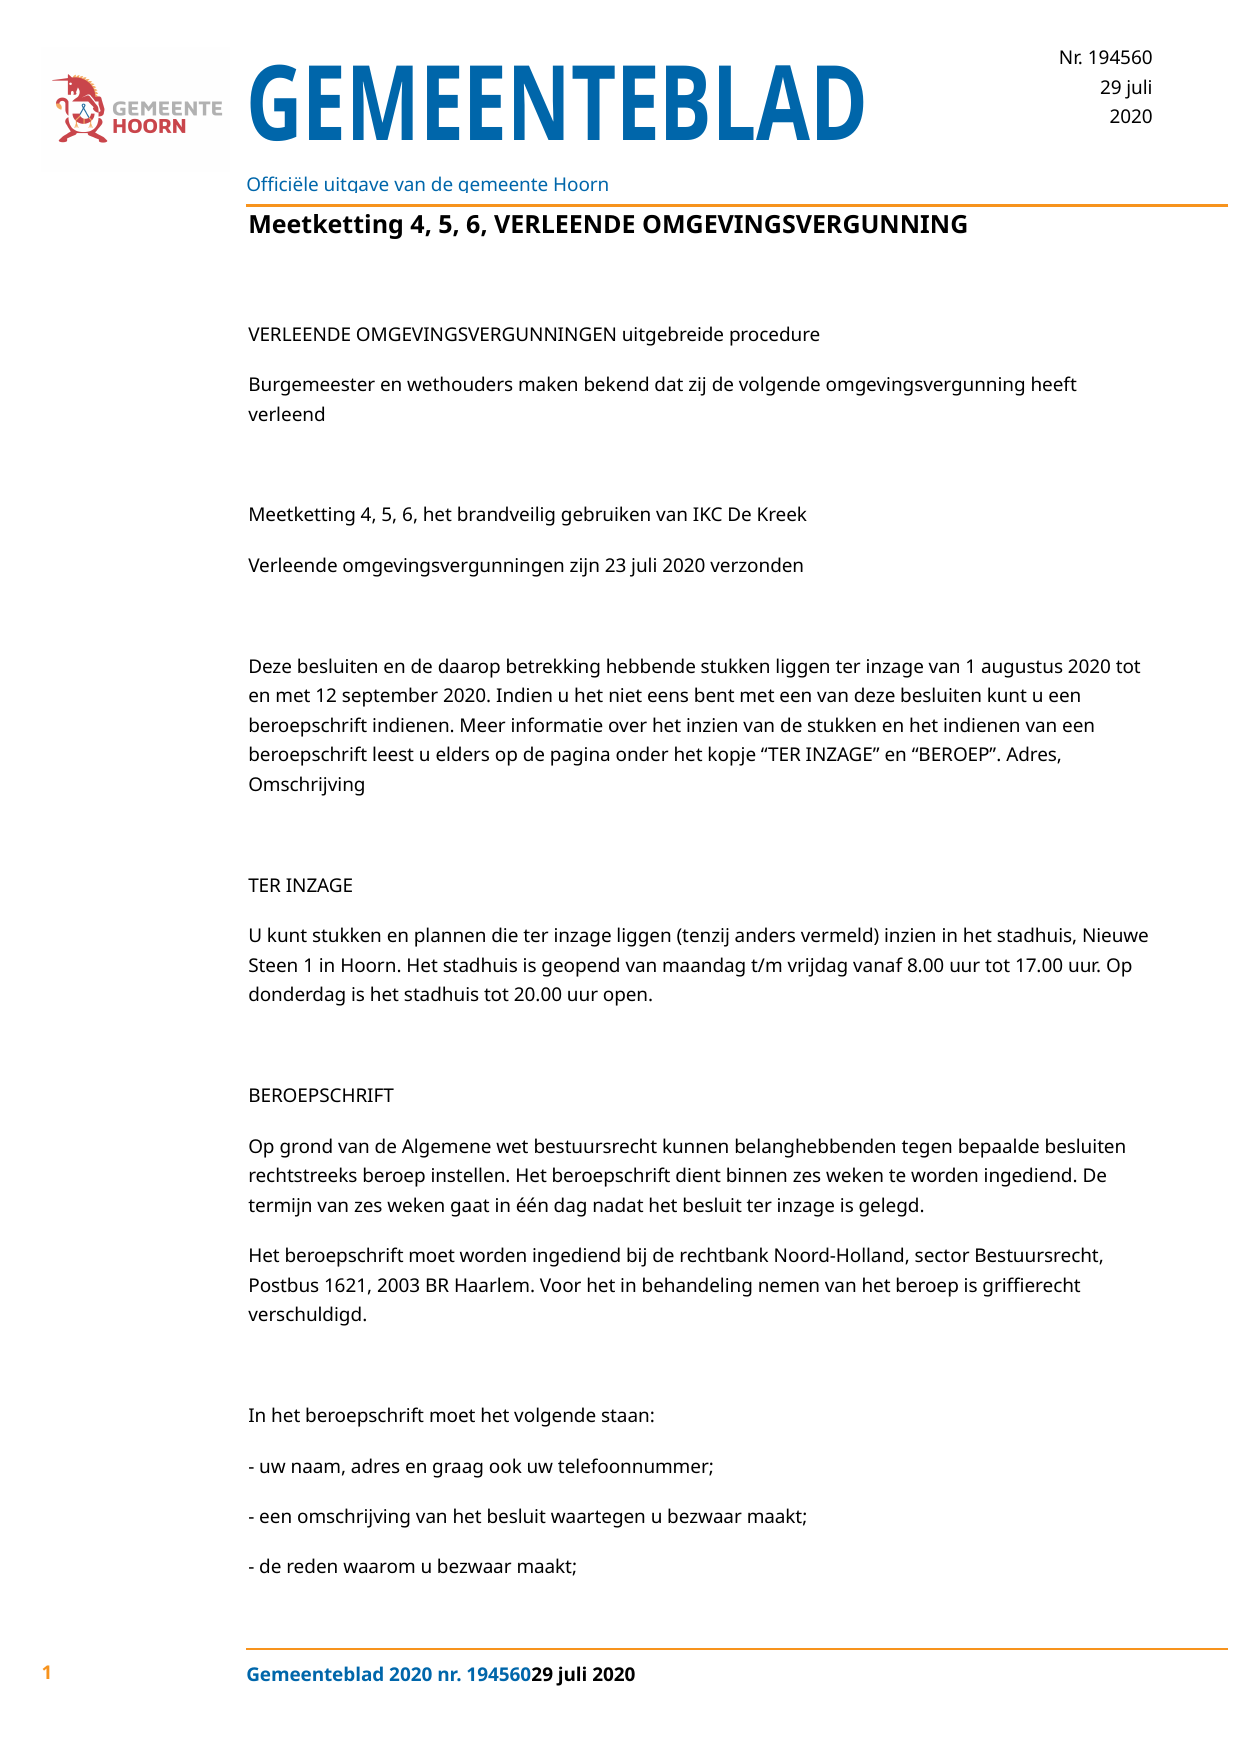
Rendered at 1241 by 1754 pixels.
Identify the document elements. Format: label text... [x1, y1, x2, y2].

text BEROEPSCHRIFT [248, 1082, 1152, 1108]
text In het beroepschrift moet het volgende staan: [248, 1402, 1152, 1428]
text TER INZAGE [248, 872, 1152, 898]
text VERLEENDE OMGEVINGSVERGUNNINGEN uitgebreide procedure [248, 321, 1152, 346]
text - uw naam, adres en graag ook uw telefoonnummer; [248, 1453, 1152, 1478]
text - de reden waarom u bezwaar maakt; [248, 1554, 1152, 1579]
text Deze besluiten en de daarop betrekking hebbende stukken liggen ter inzage van 1 augustus 2020 tot en met 12 september 2020. Indien u het niet eens bent met een van deze besluiten kunt u een beroepschrift indienen. Meer informatie over het inzien van de stukken en het indienen van een beroepschrift leest u elders op de pagina onder het kopje “TER INZAGE” en “BEROEP”. Adres, Omschrijving [248, 653, 1152, 797]
text Op grond van de Algemene wet bestuursrecht kunnen belanghebbenden tegen bepaalde besluiten rechtstreeks beroep instellen. Het beroepschrift dient binnen zes weken te worden ingediend. De termijn van zes weken gaat in één dag nadat het besluit ter inzage is gelegd. [248, 1133, 1152, 1218]
text - een omschrijving van het besluit waartegen u bezwaar maakt; [248, 1503, 1152, 1529]
text Meetketting 4, 5, 6, VERLEENDE OMGEVINGSVERGUNNING [248, 207, 1152, 241]
text Burgemeester en wethouders maken bekend dat zij de volgende omgevingsvergunning heeft verleend [248, 371, 1152, 426]
picture [41, 47, 231, 172]
text U kunt stukken en plannen die ter inzage liggen (tenzij anders vermeld) inzien in het stadhuis, Nieuwe Steen 1 in Hoorn. Het stadhuis is geopend van maandag t/m vrijdag vanaf 8.00 uur tot 17.00 uur. Op donderdag is het stadhuis tot 20.00 uur open. [248, 922, 1152, 1007]
text Verleende omgevingsvergunningen zijn 23 juli 2020 verzonden [248, 552, 1152, 578]
text Meetketting 4, 5, 6, het brandveilig gebruiken van IKC De Kreek [248, 502, 1152, 527]
text Het beroepschrift moet worden ingediend bij de rechtbank Noord-Holland, sector Bestuursrecht, Postbus 1621, 2003 BR Haarlem. Voor het in behandeling nemen van het beroep is griffierecht verschuldigd. [248, 1242, 1152, 1327]
